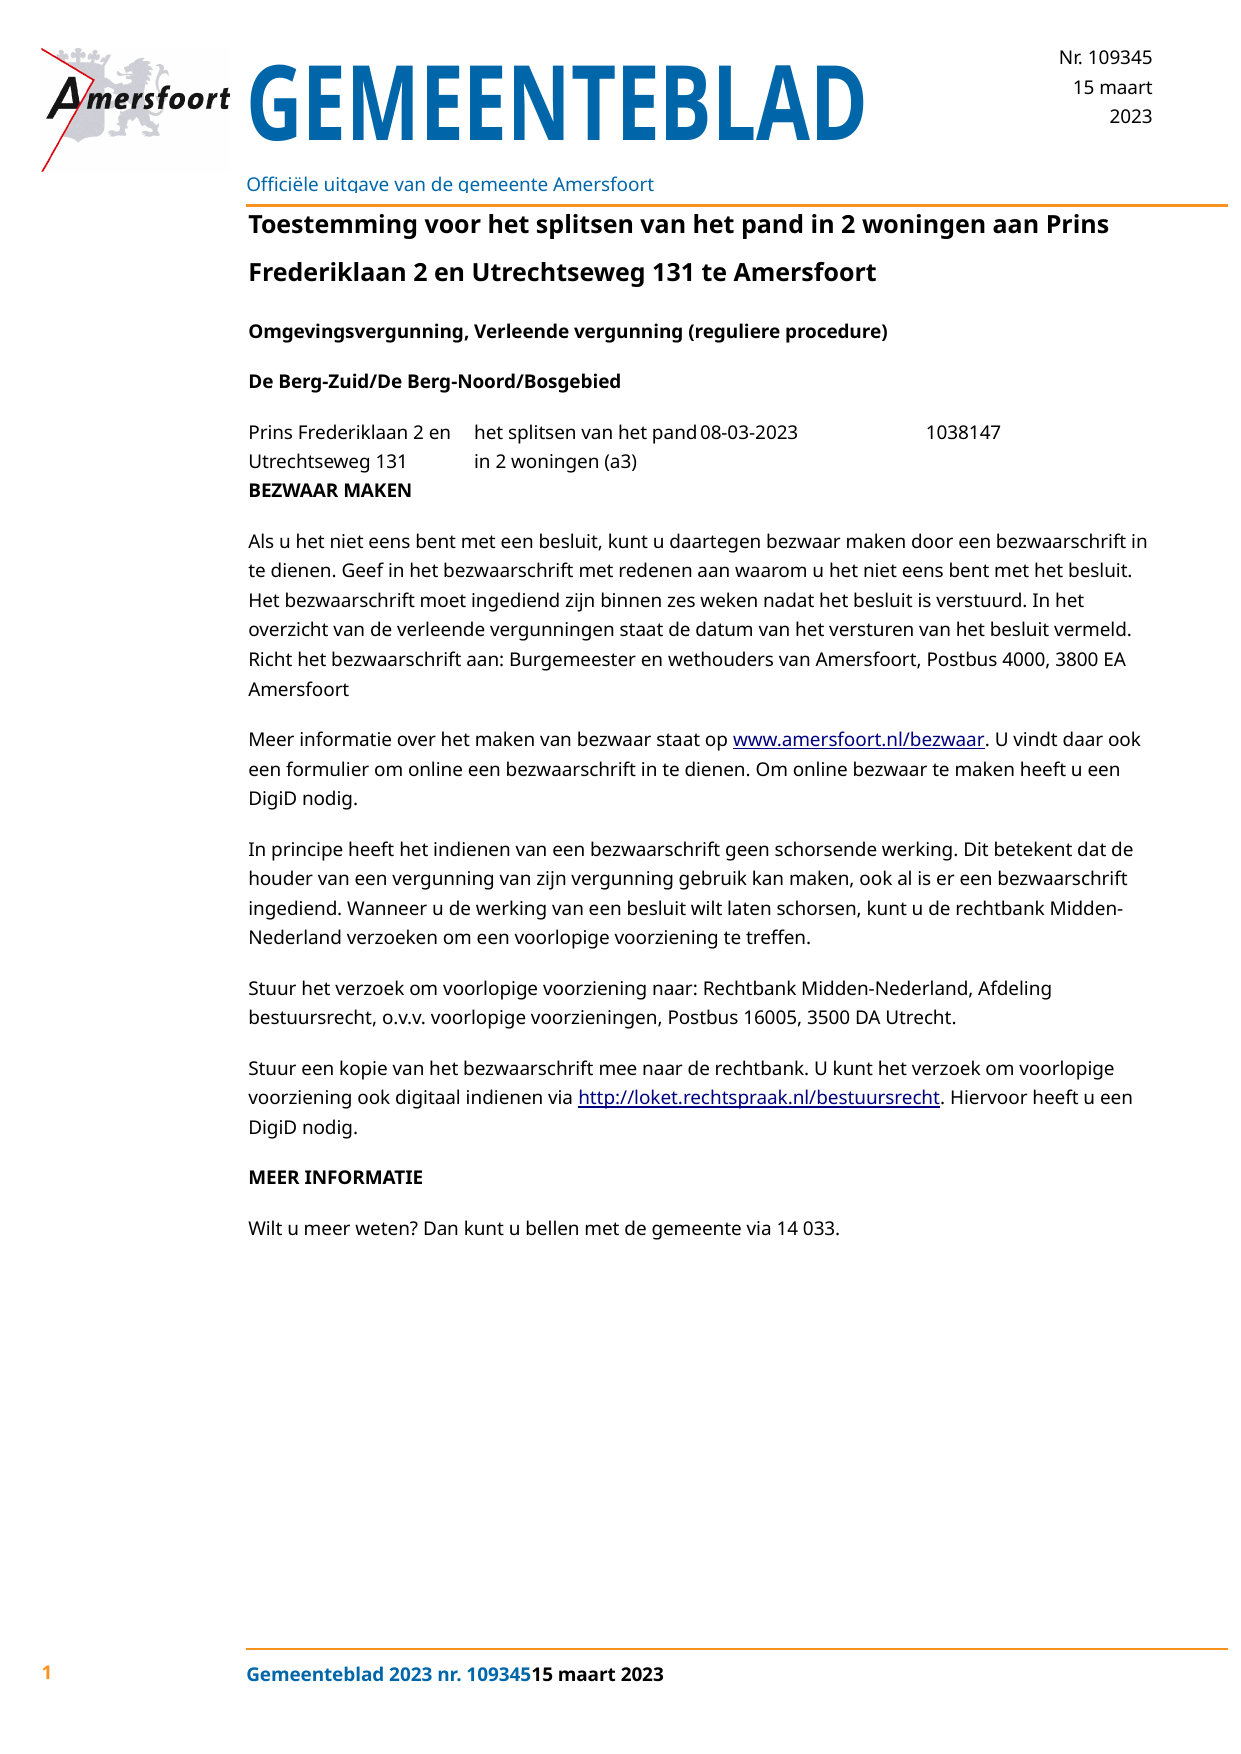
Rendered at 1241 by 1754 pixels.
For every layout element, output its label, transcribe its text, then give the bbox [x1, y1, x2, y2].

text Toestemming voor het splitsen van het pand in 2 woningen aan Prins Frederiklaan 2 en Utrechtseweg 131 te Amersfoort [248, 207, 1152, 288]
text Als u het niet eens bent met een besluit, kunt u daartegen bezwaar maken door een bezwaarschrift in te dienen. Geef in het bezwaarschrift met redenen aan waarom u het niet eens bent met het besluit. Het bezwaarschrift moet ingediend zijn binnen zes weken nadat het besluit is verstuurd. In het overzicht van de verleende vergunningen staat de datum van het versturen van het besluit vermeld. Richt het bezwaarschrift aan: Burgemeester en wethouders van Amersfoort, Postbus 4000, 3800 EA Amersfoort [248, 528, 1152, 701]
table_header 08-03-2023 [700, 419, 926, 474]
text Omgevingsvergunning, Verleende vergunning (reguliere procedure) [248, 318, 1152, 344]
text Meer informatie over het maken van bezwaar staat op www.amersfoort.nl/bezwaar. U vindt daar ook een formulier om online een bezwaarschrift in te dienen. Om online bezwaar te maken heeft u een DigiD nodig. [248, 726, 1152, 811]
text Wilt u meer weten? Dan kunt u bellen met de gemeente via 14 033. [248, 1215, 1152, 1241]
text In principe heeft het indienen van een bezwaarschrift geen schorsende werking. Dit betekent dat de houder van een vergunning van zijn vergunning gebruik kan maken, ook al is er een bezwaarschrift ingediend. Wanneer u de werking van een besluit wilt laten schorsen, kunt u de rechtbank Midden-Nederland verzoeken om een voorlopige voorziening te treffen. [248, 836, 1152, 950]
text Stuur het verzoek om voorlopige voorziening naar: Rechtbank Midden-Nederland, Afdeling bestuursrecht, o.v.v. voorlopige voorzieningen, Postbus 16005, 3500 DA Utrecht. [248, 975, 1152, 1030]
text BEZWAAR MAKEN [248, 477, 1152, 503]
text De Berg-Zuid/De Berg-Noord/Bosgebied [248, 368, 1152, 394]
picture [41, 47, 231, 172]
text Stuur een kopie van het bezwaarschrift mee naar de rechtbank. U kunt het verzoek om voorlopige voorziening ook digitaal indienen via http://loket.rechtspraak.nl/bestuursrecht. Hiervoor heeft u een DigiD nodig. [248, 1055, 1152, 1140]
table_header het splitsen van het pand in 2 woningen (a3) [474, 419, 700, 474]
text MEER INFORMATIE [248, 1164, 1152, 1190]
table_header Prins Frederiklaan 2 en Utrechtseweg 131 [248, 419, 474, 474]
table_header 1038147 [926, 419, 1152, 474]
